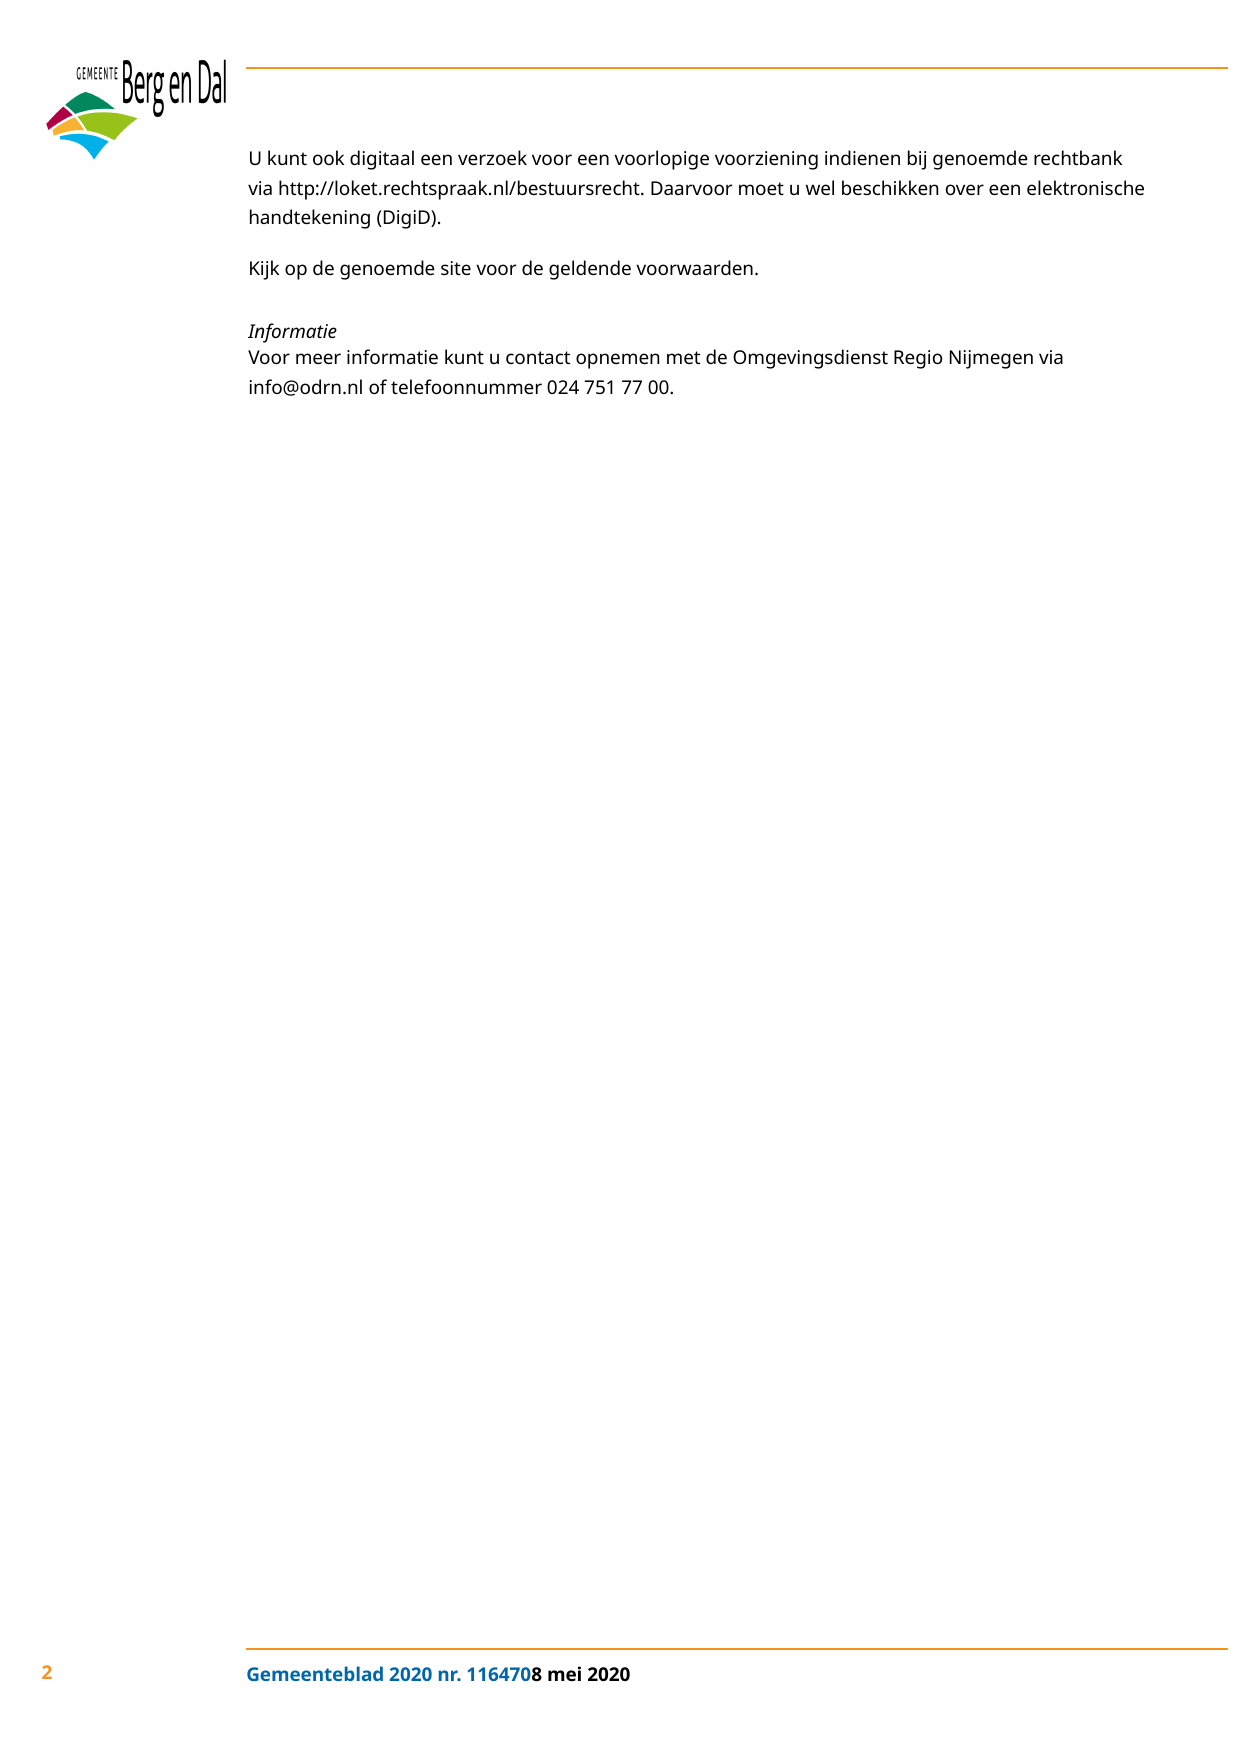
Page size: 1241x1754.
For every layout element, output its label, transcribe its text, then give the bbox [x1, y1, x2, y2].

text Informatie [248, 319, 1152, 344]
picture [41, 47, 231, 172]
text Kijk op de genoemde site voor de geldende voorwaarden. [248, 255, 1152, 281]
text U kunt ook digitaal een verzoek voor een voorlopige voorziening indienen bij genoemde rechtbank via http://loket.rechtspraak.nl/bestuursrecht. Daarvoor moet u wel beschikken over een elektronische handtekening (DigiD). [248, 145, 1152, 230]
text Voor meer informatie kunt u contact opnemen met de Omgevingsdienst Regio Nijmegen via info@odrn.nl of telefoonnummer 024 751 77 00. [248, 344, 1152, 400]
